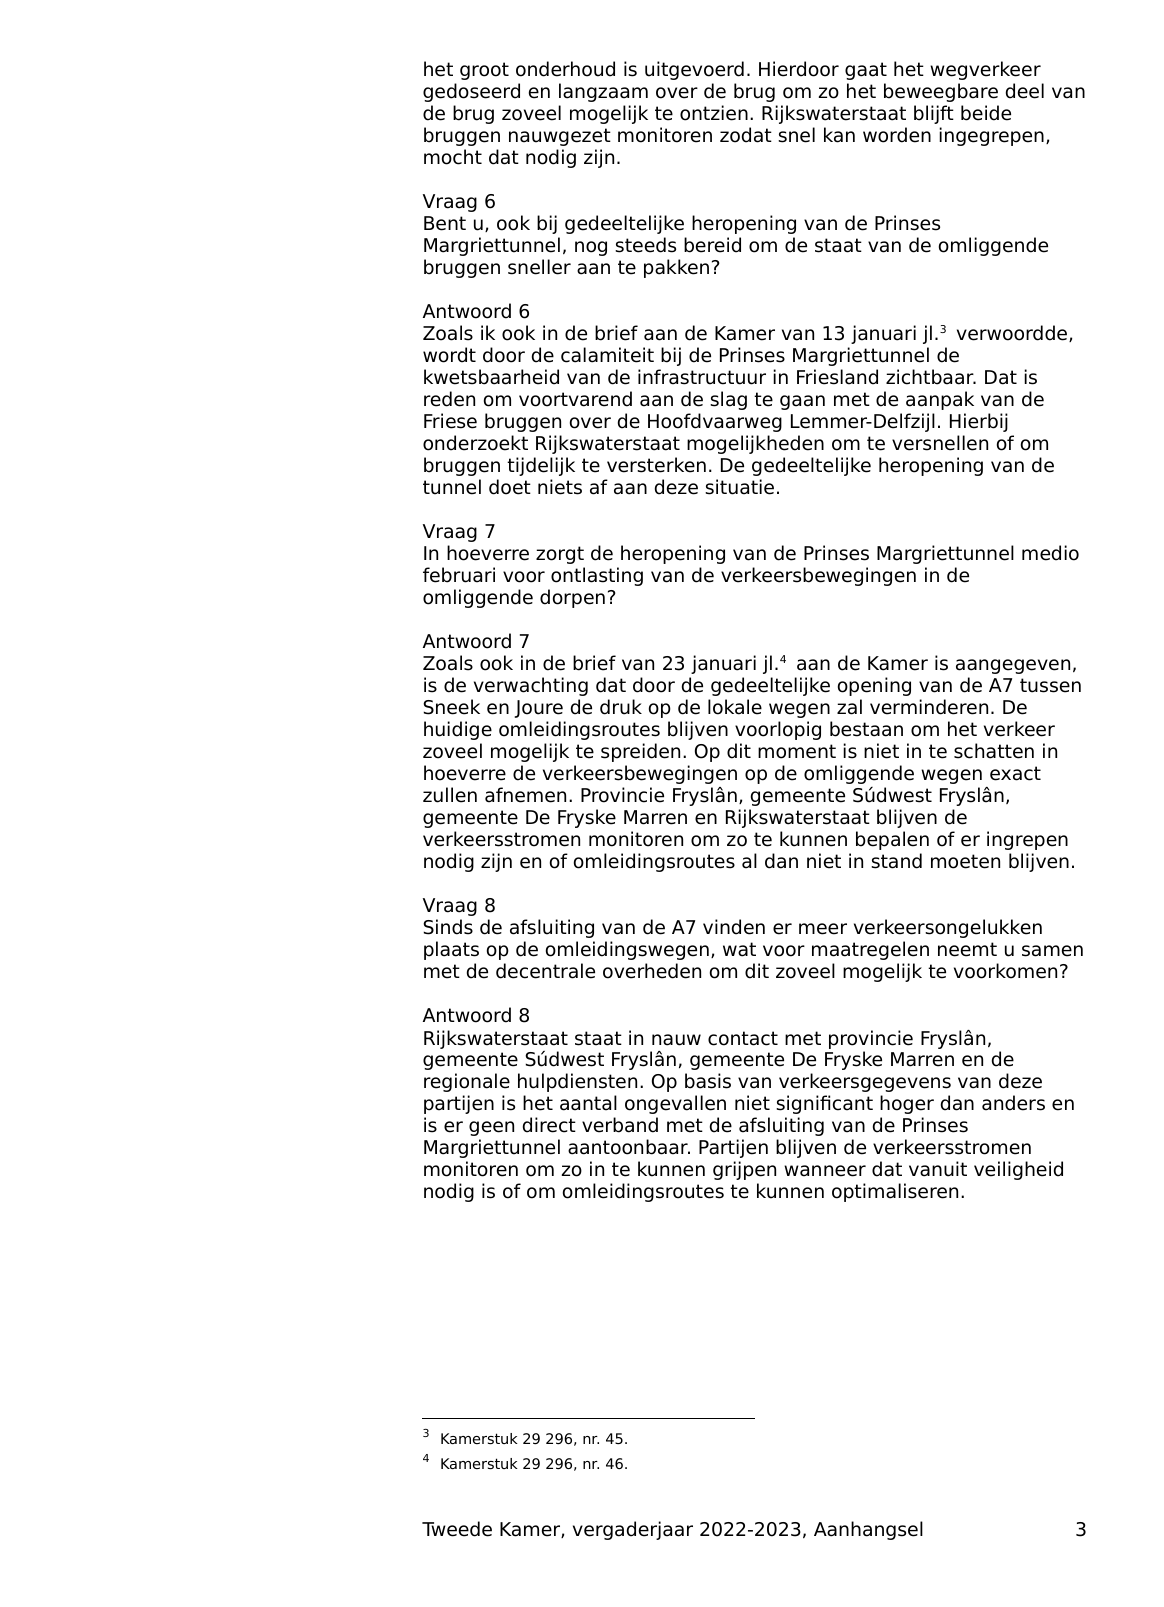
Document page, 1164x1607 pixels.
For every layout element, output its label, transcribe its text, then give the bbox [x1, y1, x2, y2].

text het groot onderhoud is uitgevoerd. Hierdoor gaat het wegverkeer gedoseerd en langzaam over de brug om zo het beweegbare deel van de brug zoveel mogelijk te ontzien. Rijkswaterstaat blijft beide bruggen nauwgezet monitoren zodat snel kan worden ingegrepen, mocht dat nodig zijn. [422, 59, 1087, 169]
text Rijkswaterstaat staat in nauw contact met provincie Fryslân, gemeente Súdwest Fryslân, gemeente De Fryske Marren en de regionale hulpdiensten. Op basis van verkeersgegevens van deze partijen is het aantal ongevallen niet significant hoger dan anders en is er geen direct verband met de afsluiting van de Prinses Margriettunnel aantoonbaar. Partijen blijven de verkeersstromen monitoren om zo in te kunnen grijpen wanneer dat vanuit veiligheid nodig is of om omleidingsroutes te kunnen optimaliseren. [422, 1027, 1087, 1203]
text Bent u, ook bij gedeeltelijke heropening van de Prinses Margriettunnel, nog steeds bereid om de staat van de omliggende bruggen sneller aan te pakken? [422, 213, 1087, 279]
text Antwoord 8 [422, 1005, 1087, 1027]
text Antwoord 7 [422, 631, 1087, 653]
text Kamerstuk 29 296, nr. 46. [422, 1452, 1087, 1474]
text Vraag 6 [422, 191, 1087, 213]
text Antwoord 6 [422, 301, 1087, 323]
text Vraag 8 [422, 895, 1087, 917]
text Zoals ook in de brief van 23 januari jl. aan de Kamer is aangegeven, is de verwachting dat door de gedeeltelijke opening van de A7 tussen Sneek en Joure de druk op de lokale wegen zal verminderen. De huidige omleidingsroutes blijven voorlopig bestaan om het verkeer zoveel mogelijk te spreiden. Op dit moment is niet in te schatten in hoeverre de verkeersbewegingen op de omliggende wegen exact zullen afnemen. Provincie Fryslân, gemeente Súdwest Fryslân, gemeente De Fryske Marren en Rijkswaterstaat blijven de verkeersstromen monitoren om zo te kunnen bepalen of er ingrepen nodig zijn en of omleidingsroutes al dan niet in stand moeten blijven. [422, 653, 1087, 873]
text In hoeverre zorgt de heropening van de Prinses Margriettunnel medio februari voor ontlasting van de verkeersbewegingen in de omliggende dorpen? [422, 543, 1087, 609]
text Zoals ik ook in de brief aan de Kamer van 13 januari jl. verwoordde, wordt door de calamiteit bij de Prinses Margriettunnel de kwetsbaarheid van de infrastructuur in Friesland zichtbaar. Dat is reden om voortvarend aan de slag te gaan met de aanpak van de Friese bruggen over de Hoofdvaarweg Lemmer-Delfzijl. Hierbij onderzoekt Rijkswaterstaat mogelijkheden om te versnellen of om bruggen tijdelijk te versterken. De gedeeltelijke heropening van de tunnel doet niets af aan deze situatie. [422, 323, 1087, 499]
text Sinds de afsluiting van de A7 vinden er meer verkeersongelukken plaats op de omleidingswegen, wat voor maatregelen neemt u samen met de decentrale overheden om dit zoveel mogelijk te voorkomen? [422, 917, 1087, 983]
text Vraag 7 [422, 521, 1087, 543]
text Kamerstuk 29 296, nr. 45. [422, 1427, 1087, 1449]
